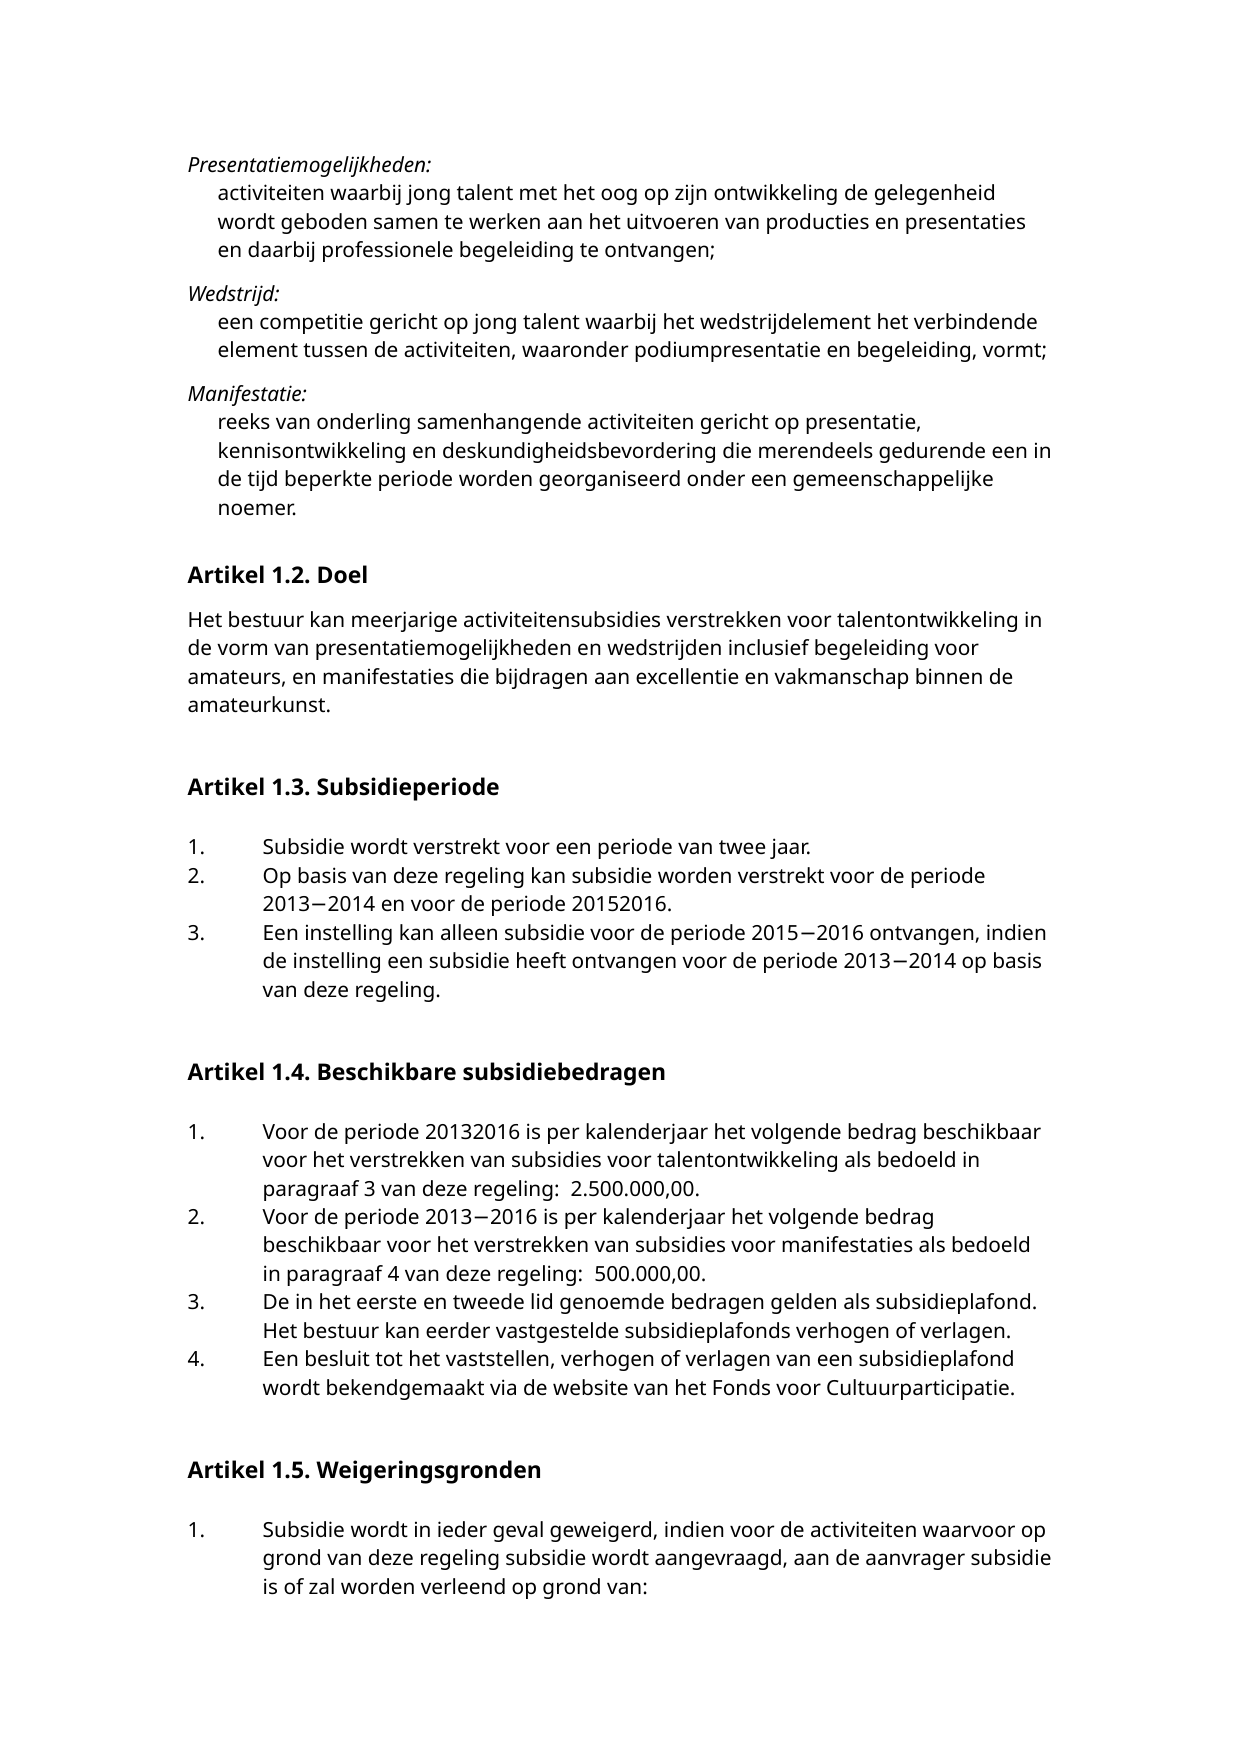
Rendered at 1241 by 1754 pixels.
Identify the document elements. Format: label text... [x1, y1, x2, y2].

list Een besluit tot het vaststellen, verhogen of verlagen van een subsidieplafond wordt bekendgemaakt via de website van het Fonds voor Cultuurparticipatie. [187, 1344, 1053, 1401]
text activiteiten waarbij jong talent met het oog op zijn ontwikkeling de gelegenheid wordt geboden samen te werken aan het uitvoeren van producties en presentaties en daarbij professionele begeleiding te ontvangen; [217, 178, 1053, 264]
list Voor de periode 20132016 is per kalenderjaar het volgende bedrag beschikbaar voor het verstrekken van subsidies voor talentontwikkeling als bedoeld in paragraaf 3 van deze regeling:  2.500.000,00. [187, 1117, 1053, 1202]
list De in het eerste en tweede lid genoemde bedragen gelden als subsidieplafond. Het bestuur kan eerder vastgestelde subsidieplafonds verhogen of verlagen. [187, 1287, 1053, 1344]
list Een instelling kan alleen subsidie voor de periode 2015−2016 ontvangen, indien de instelling een subsidie heeft ontvangen voor de periode 2013−2014 op basis van deze regeling. [187, 918, 1053, 1003]
text reeks van onderling samenhangende activiteiten gericht op presentatie, kennisontwikkeling en deskundigheidsbevordering die merendeels gedurende een in de tijd beperkte periode worden georganiseerd onder een gemeenschappelijke noemer. [217, 407, 1053, 521]
subtitle Artikel 1.2. Doel [187, 559, 1053, 590]
text Wedstrijd: [187, 279, 1053, 307]
list Subsidie wordt in ieder geval geweigerd, indien voor de activiteiten waarvoor op grond van deze regeling subsidie wordt aangevraagd, aan de aanvrager subsidie is of zal worden verleend op grond van: [187, 1515, 1053, 1600]
text een competitie gericht op jong talent waarbij het wedstrijdelement het verbindende element tussen de activiteiten, waaronder podiumpresentatie en begeleiding, vormt; [217, 307, 1053, 364]
text Manifestatie: [187, 379, 1053, 407]
text Het bestuur kan meerjarige activiteitensubsidies verstrekken voor talentontwikkeling in de vorm van presentatiemogelijkheden en wedstrijden inclusief begeleiding voor amateurs, en manifestaties die bijdragen aan excellentie en vakmanschap binnen de amateurkunst. [187, 605, 1053, 719]
list Op basis van deze regeling kan subsidie worden verstrekt voor de periode 2013−2014 en voor de periode 20152016. [187, 861, 1053, 918]
list Voor de periode 2013−2016 is per kalenderjaar het volgende bedrag beschikbaar voor het verstrekken van subsidies voor manifestaties als bedoeld in paragraaf 4 van deze regeling:  500.000,00. [187, 1202, 1053, 1287]
subtitle Artikel 1.4. Beschikbare subsidiebedragen [187, 1056, 1053, 1087]
subtitle Artikel 1.5. Weigeringsgronden [187, 1454, 1053, 1485]
list Subsidie wordt verstrekt voor een periode van twee jaar. [187, 832, 1053, 861]
subtitle Artikel 1.3. Subsidieperiode [187, 771, 1053, 802]
text Presentatiemogelijkheden: [187, 150, 1053, 178]
